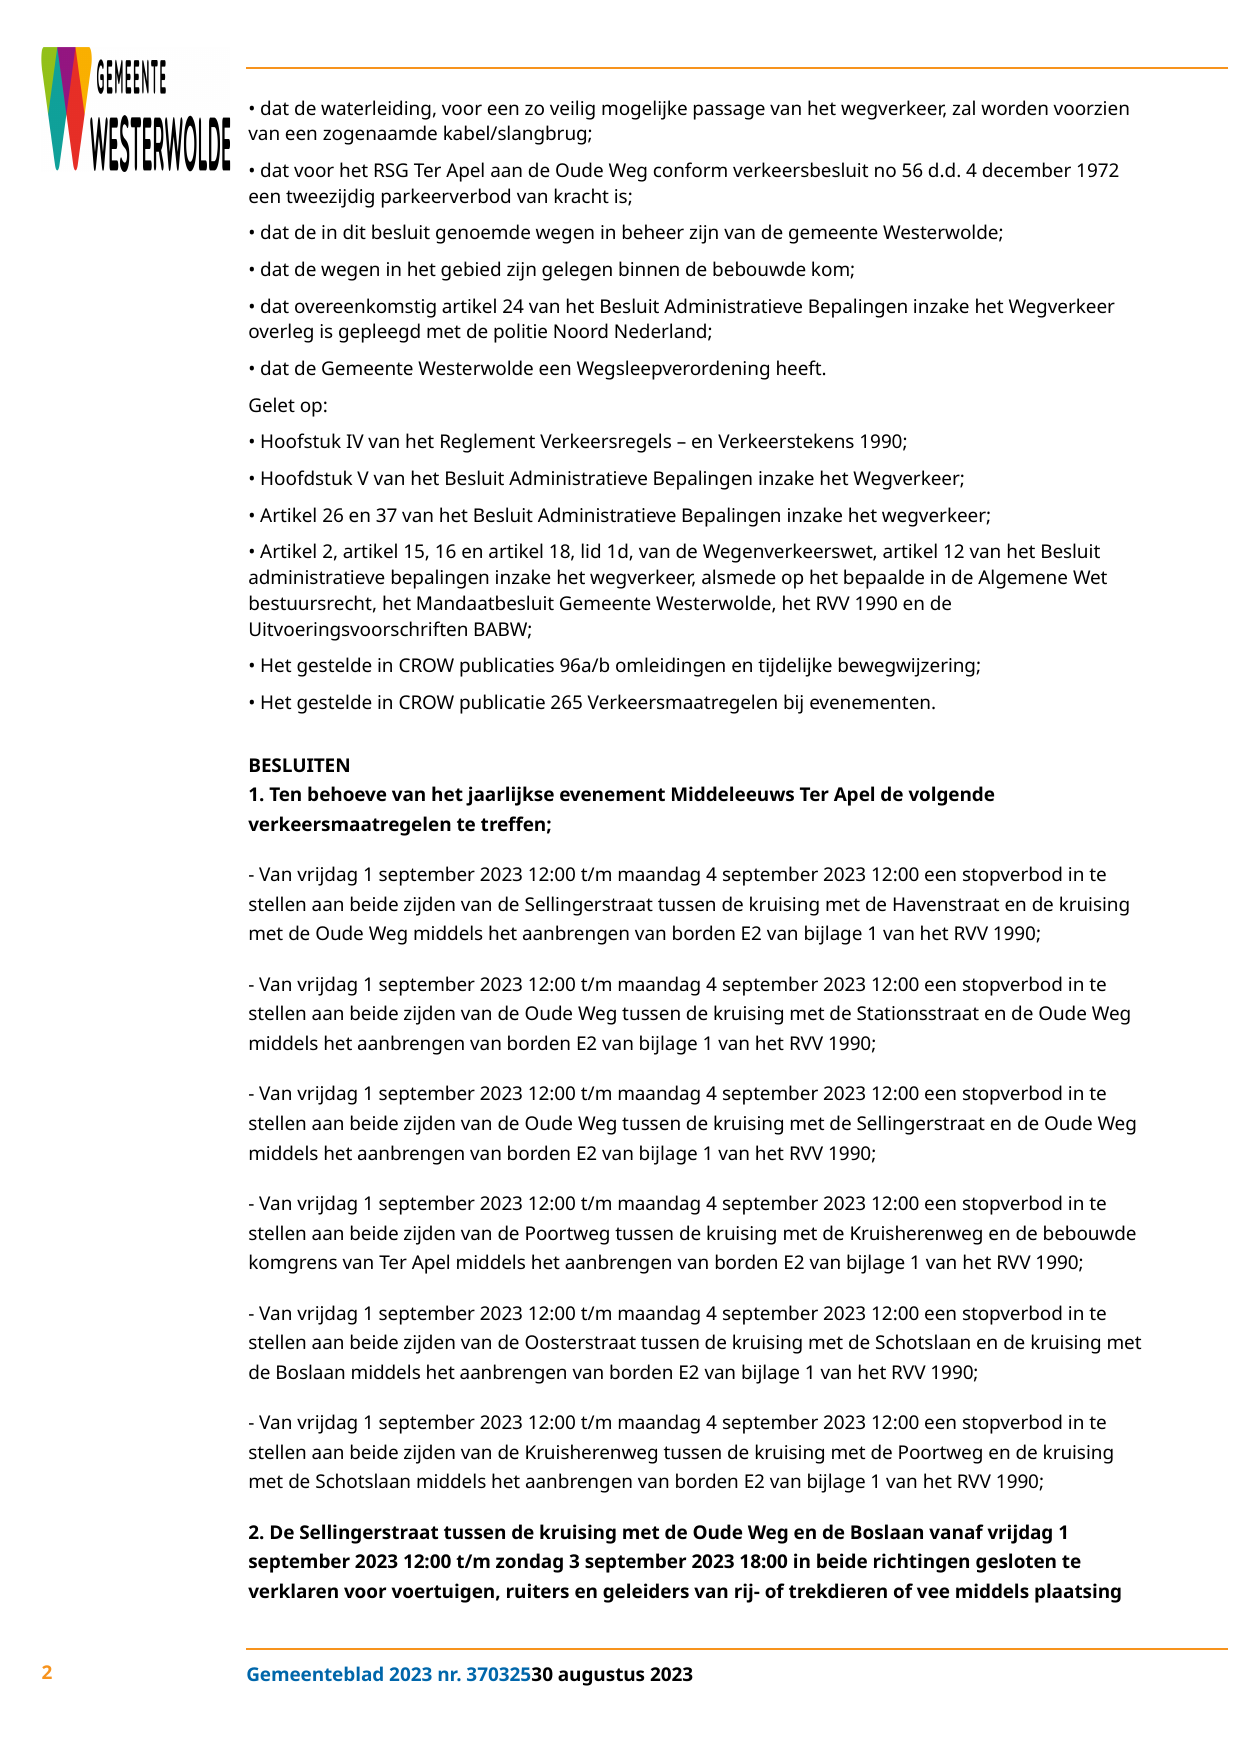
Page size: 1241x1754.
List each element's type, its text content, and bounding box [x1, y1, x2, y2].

text • Het gestelde in CROW publicaties 96a/b omleidingen en tijdelijke bewegwijzering; [248, 652, 1152, 678]
text - Van vrijdag 1 september 2023 12:00 t/m maandag 4 september 2023 12:00 een stopverbod in te stellen aan beide zijden van de Oude Weg tussen de kruising met de Sellingerstraat en de Oude Weg middels het aanbrengen van borden E2 van bijlage 1 van het RVV 1990; [248, 1081, 1152, 1166]
text • Het gestelde in CROW publicatie 265 Verkeersmaatregelen bij evenementen. [248, 689, 1152, 715]
text • dat de Gemeente Westerwolde een Wegsleepverordening heeft. [248, 355, 1152, 381]
text Gelet op: [248, 392, 1152, 418]
text • dat de waterleiding, voor een zo veilig mogelijke passage van het wegverkeer, zal worden voorzien van een zogenaamde kabel/slangbrug; [248, 95, 1152, 146]
text BESLUITEN [248, 752, 1152, 778]
text 1. Ten behoeve van het jaarlijkse evenement Middeleeuws Ter Apel de volgende verkeersmaatregelen te treffen; [248, 781, 1152, 837]
text - Van vrijdag 1 september 2023 12:00 t/m maandag 4 september 2023 12:00 een stopverbod in te stellen aan beide zijden van de Sellingerstraat tussen de kruising met de Havenstraat en de kruising met de Oude Weg middels het aanbrengen van borden E2 van bijlage 1 van het RVV 1990; [248, 861, 1152, 946]
text - Van vrijdag 1 september 2023 12:00 t/m maandag 4 september 2023 12:00 een stopverbod in te stellen aan beide zijden van de Oude Weg tussen de kruising met de Stationsstraat en de Oude Weg middels het aanbrengen van borden E2 van bijlage 1 van het RVV 1990; [248, 971, 1152, 1056]
picture [41, 47, 231, 172]
text • dat voor het RSG Ter Apel aan de Oude Weg conform verkeersbesluit no 56 d.d. 4 december 1972 een tweezijdig parkeerverbod van kracht is; [248, 157, 1152, 209]
text • Artikel 26 en 37 van het Besluit Administratieve Bepalingen inzake het wegverkeer; [248, 502, 1152, 528]
text 2. De Sellingerstraat tussen de kruising met de Oude Weg en de Boslaan vanaf vrijdag 1 september 2023 12:00 t/m zondag 3 september 2023 18:00 in beide richtingen gesloten te verklaren voor voertuigen, ruiters en geleiders van rij- of trekdieren of vee middels plaatsing [248, 1519, 1152, 1604]
text - Van vrijdag 1 september 2023 12:00 t/m maandag 4 september 2023 12:00 een stopverbod in te stellen aan beide zijden van de Oosterstraat tussen de kruising met de Schotslaan en de kruising met de Boslaan middels het aanbrengen van borden E2 van bijlage 1 van het RVV 1990; [248, 1300, 1152, 1385]
text • dat de wegen in het gebied zijn gelegen binnen de bebouwde kom; [248, 256, 1152, 282]
text • Hoofstuk IV van het Reglement Verkeersregels – en Verkeerstekens 1990; [248, 429, 1152, 454]
text • Hoofdstuk V van het Besluit Administratieve Bepalingen inzake het Wegverkeer; [248, 465, 1152, 491]
text • Artikel 2, artikel 15, 16 en artikel 18, lid 1d, van de Wegenverkeerswet, artikel 12 van het Besluit administratieve bepalingen inzake het wegverkeer, alsmede op het bepaalde in de Algemene Wet bestuursrecht, het Mandaatbesluit Gemeente Westerwolde, het RVV 1990 en de Uitvoeringsvoorschriften BABW; [248, 539, 1152, 642]
text • dat de in dit besluit genoemde wegen in beheer zijn van de gemeente Westerwolde; [248, 219, 1152, 245]
text • dat overeenkomstig artikel 24 van het Besluit Administratieve Bepalingen inzake het Wegverkeer overleg is gepleegd met de politie Noord Nederland; [248, 293, 1152, 344]
text - Van vrijdag 1 september 2023 12:00 t/m maandag 4 september 2023 12:00 een stopverbod in te stellen aan beide zijden van de Poortweg tussen de kruising met de Kruisherenweg en de bebouwde komgrens van Ter Apel middels het aanbrengen van borden E2 van bijlage 1 van het RVV 1990; [248, 1190, 1152, 1275]
text - Van vrijdag 1 september 2023 12:00 t/m maandag 4 september 2023 12:00 een stopverbod in te stellen aan beide zijden van de Kruisherenweg tussen de kruising met de Poortweg en de kruising met de Schotslaan middels het aanbrengen van borden E2 van bijlage 1 van het RVV 1990; [248, 1409, 1152, 1494]
